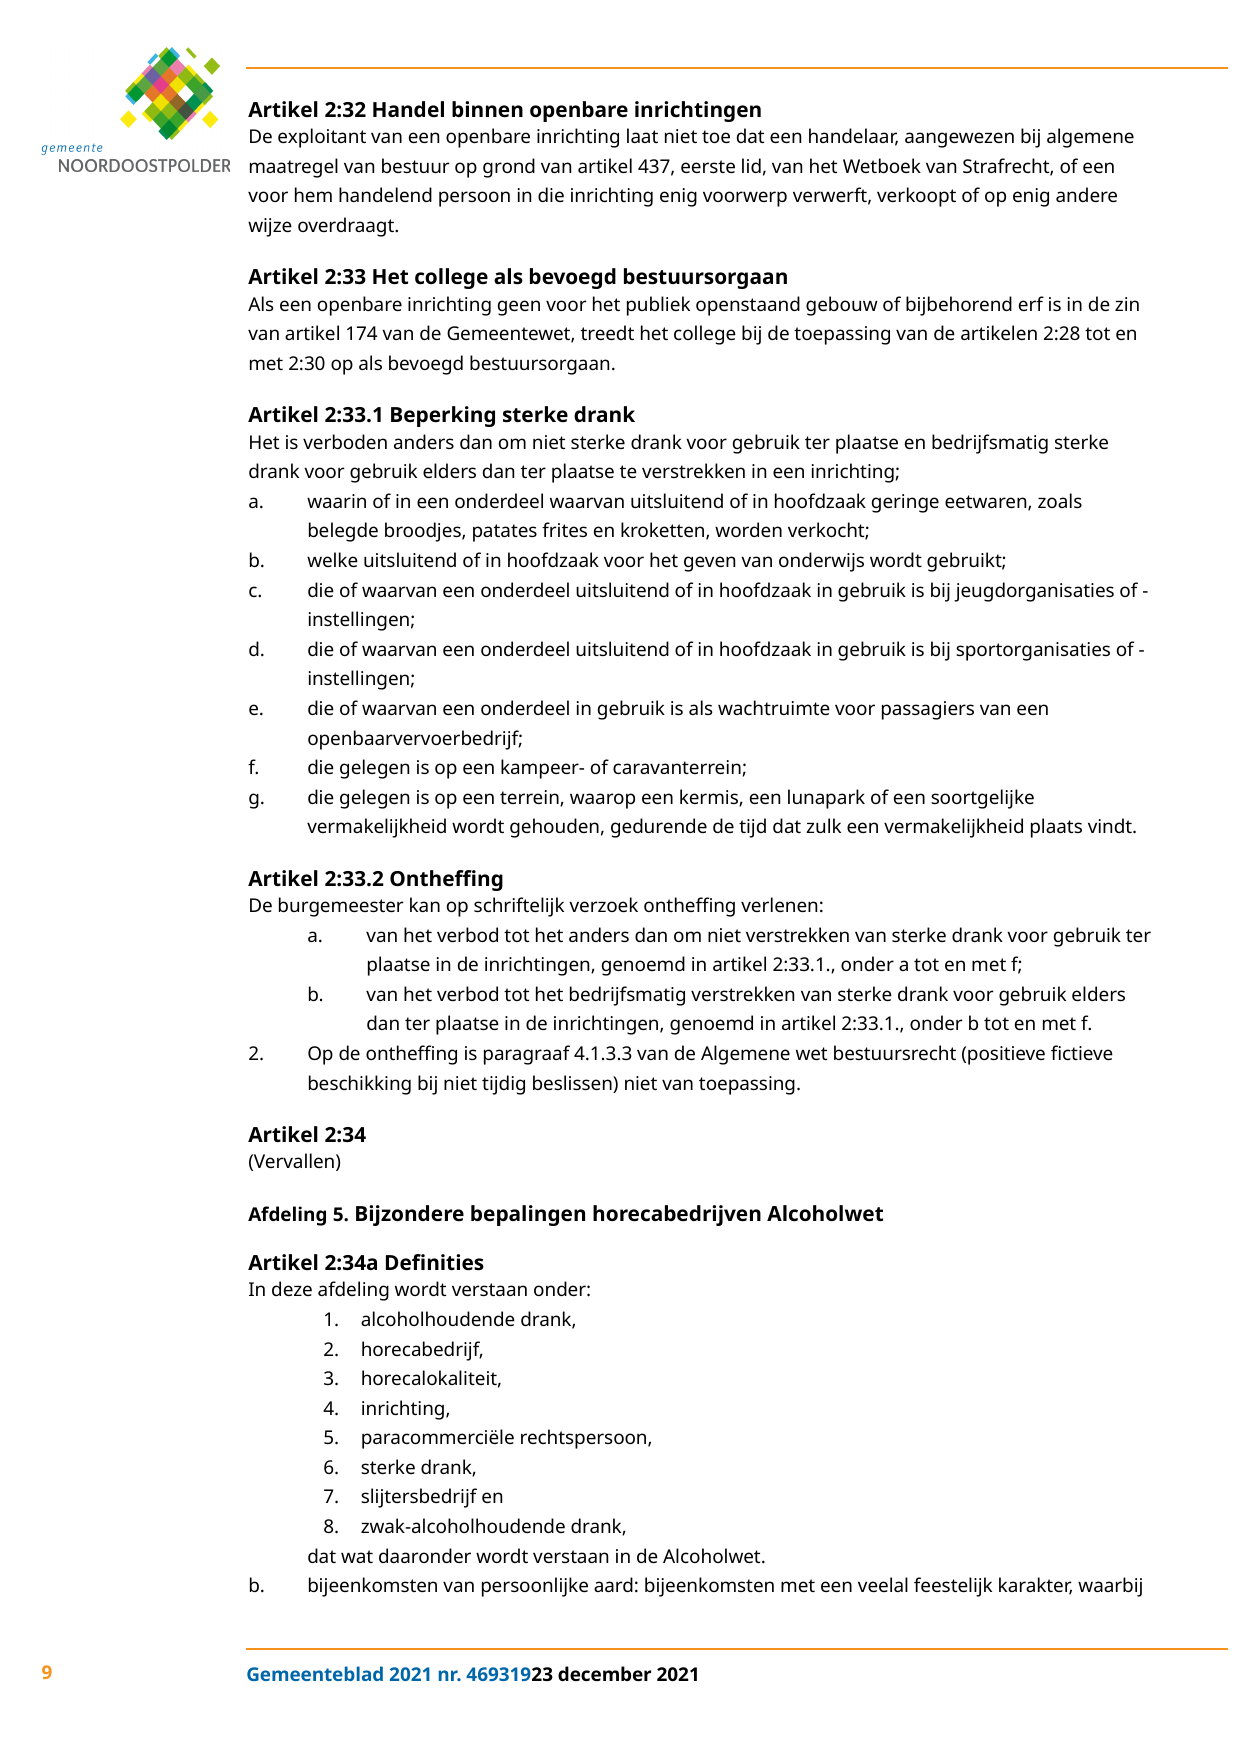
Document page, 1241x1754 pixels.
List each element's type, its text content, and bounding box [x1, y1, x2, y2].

list die gelegen is op een kampeer- of caravanterrein; [248, 754, 1152, 780]
text Artikel 2:33.1 Beperking sterke drank [248, 400, 1152, 429]
list zwak-alcoholhoudende drank, [323, 1513, 1152, 1539]
picture [41, 47, 231, 172]
list alcoholhoudende drank, [323, 1306, 1152, 1332]
list inrichting, [323, 1395, 1152, 1421]
text Artikel 2:33.2 Ontheffing [248, 864, 1152, 892]
list slijtersbedrijf en [323, 1484, 1152, 1509]
list welke uitsluitend of in hoofdzaak voor het geven van onderwijs wordt gebruikt; [248, 547, 1152, 573]
text Artikel 2:34 [248, 1120, 1152, 1149]
text Artikel 2:32 Handel binnen openbare inrichtingen [248, 95, 1152, 123]
text Artikel 2:34a Definities [248, 1248, 1152, 1277]
text De burgemeester kan op schriftelijk verzoek ontheffing verlenen: [248, 892, 1152, 918]
list die of waarvan een onderdeel in gebruik is als wachtruimte voor passagiers van een openbaarvervoerbedrijf; [248, 695, 1152, 750]
list die of waarvan een onderdeel uitsluitend of in hoofdzaak in gebruik is bij jeugdorganisaties of -instellingen; [248, 577, 1152, 632]
list horecabedrijf, [323, 1336, 1152, 1362]
list sterke drank, [323, 1454, 1152, 1480]
list die gelegen is op een terrein, waarop een kermis, een lunapark of een soortgelijke vermakelijkheid wordt gehouden, gedurende de tijd dat zulk een vermakelijkheid plaats vindt. [248, 784, 1152, 839]
text Artikel 2:33 Het college als bevoegd bestuursorgaan [248, 262, 1152, 291]
text Als een openbare inrichting geen voor het publiek openstaand gebouw of bijbehorend erf is in de zin van artikel 174 van de Gemeentewet, treedt het college bij de toepassing van de artikelen 2:28 tot en met 2:30 op als bevoegd bestuursorgaan. [248, 291, 1152, 376]
list bijeenkomsten van persoonlijke aard: bijeenkomsten met een veelal feestelijk karakter, waarbij [248, 1572, 1152, 1598]
text Het is verboden anders dan om niet sterke drank voor gebruik ter plaatse en bedrijfsmatig sterke drank voor gebruik elders dan ter plaatse te verstrekken in een inrichting; [248, 429, 1152, 484]
list Op de ontheffing is paragraaf 4.1.3.3 van de Algemene wet bestuursrecht (positieve fictieve beschikking bij niet tijdig beslissen) niet van toepassing. [248, 1040, 1152, 1096]
text In deze afdeling wordt verstaan onder: [248, 1277, 1152, 1302]
text (Vervallen) [248, 1149, 1152, 1174]
list dat wat daaronder wordt verstaan in de Alcoholwet. [248, 1543, 1152, 1569]
list horecalokaliteit, [323, 1365, 1152, 1391]
list paracommerciële rechtspersoon, [323, 1424, 1152, 1450]
text Afdeling 5. Bijzondere bepalingen horecabedrijven Alcoholwet [248, 1199, 1152, 1227]
list die of waarvan een onderdeel uitsluitend of in hoofdzaak in gebruik is bij sportorganisaties of -instellingen; [248, 636, 1152, 691]
list waarin of in een onderdeel waarvan uitsluitend of in hoofdzaak geringe eetwaren, zoals belegde broodjes, patates frites en kroketten, worden verkocht; [248, 488, 1152, 543]
list van het verbod tot het anders dan om niet verstrekken van sterke drank voor gebruik ter plaatse in de inrichtingen, genoemd in artikel 2:33.1., onder a tot en met f; [307, 922, 1152, 977]
text De exploitant van een openbare inrichting laat niet toe dat een handelaar, aangewezen bij algemene maatregel van bestuur op grond van artikel 437, eerste lid, van het Wetboek van Strafrecht, of een voor hem handelend persoon in die inrichting enig voorwerp verwerft, verkoopt of op enig andere wijze overdraagt. [248, 123, 1152, 238]
list van het verbod tot het bedrijfsmatig verstrekken van sterke drank voor gebruik elders dan ter plaatse in de inrichtingen, genoemd in artikel 2:33.1., onder b tot en met f. [307, 981, 1152, 1036]
